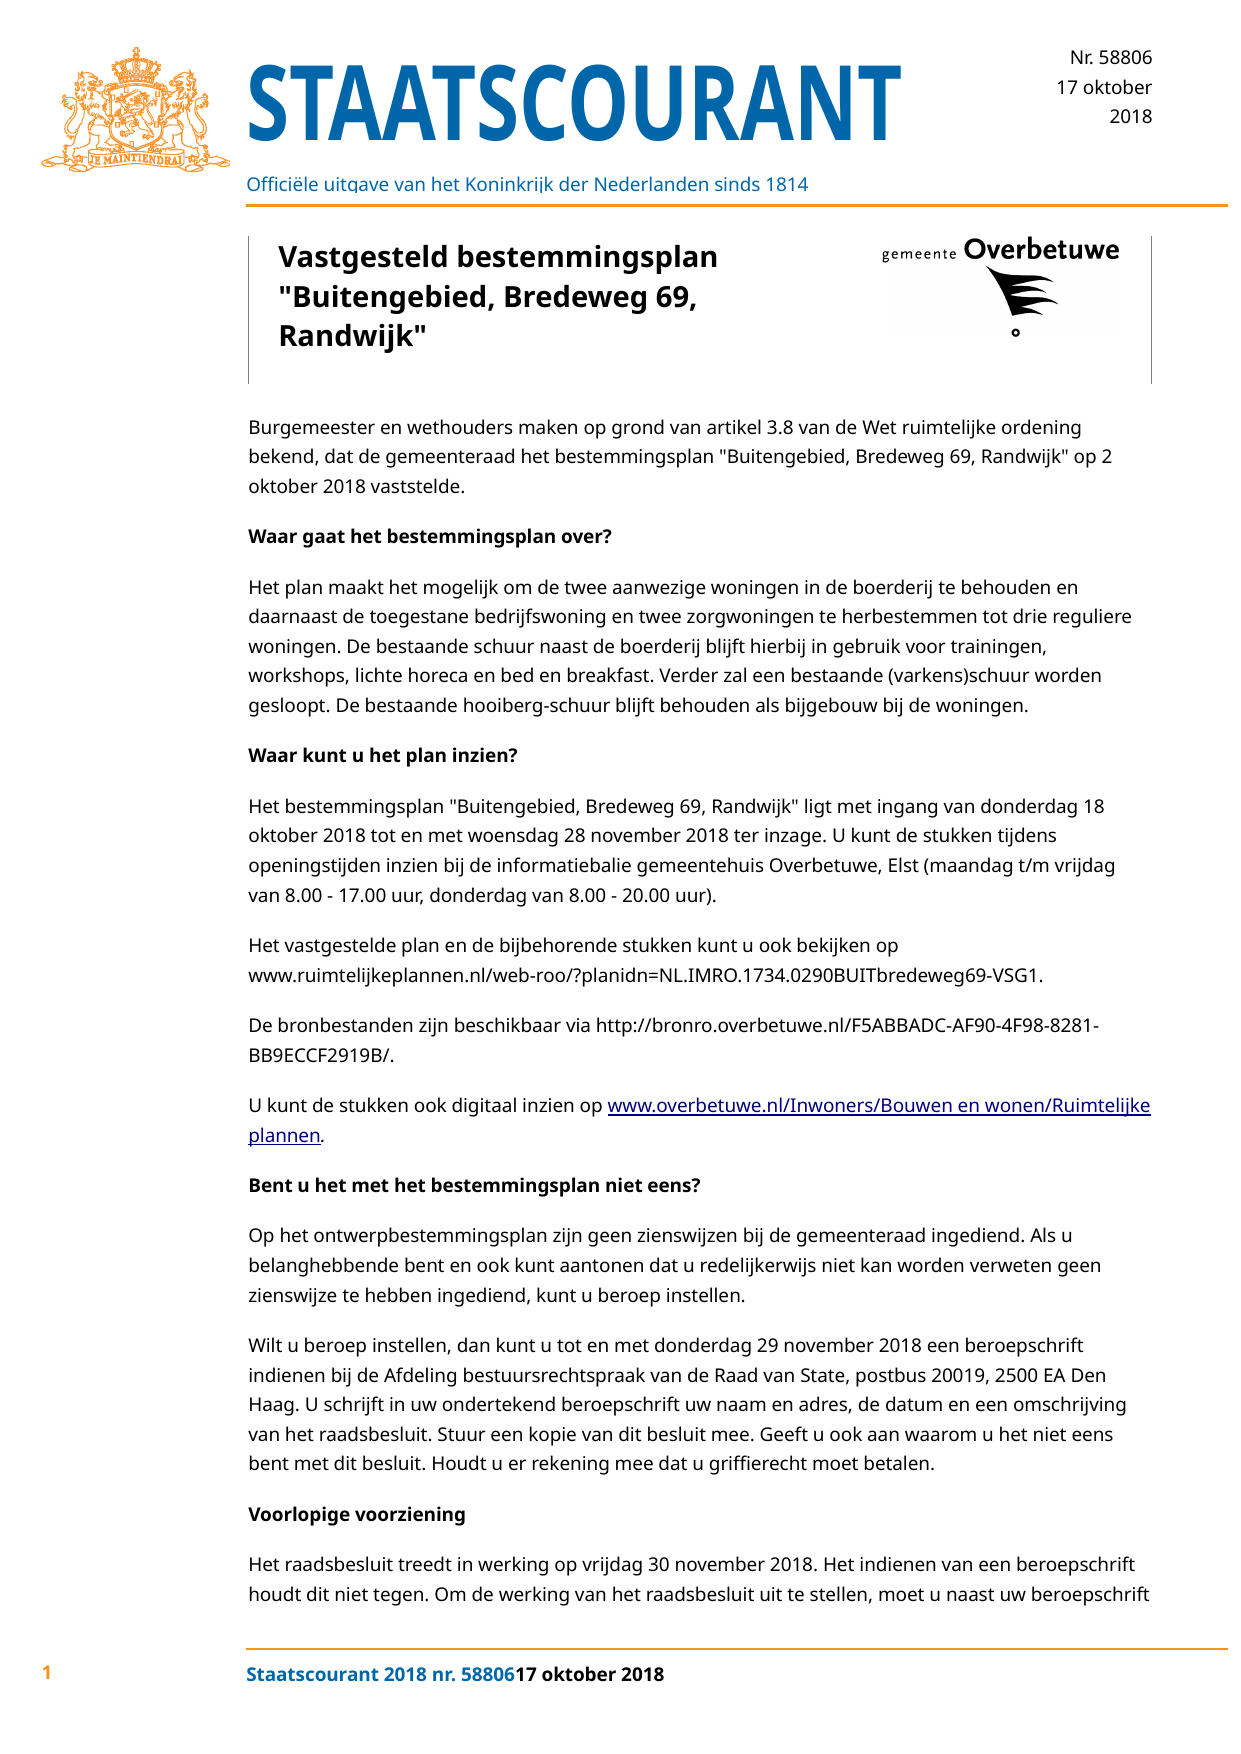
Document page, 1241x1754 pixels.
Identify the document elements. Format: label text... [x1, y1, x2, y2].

text Waar gaat het bestemmingsplan over? [248, 523, 1152, 549]
table_header Vastgesteld bestemmingsplan "Buitengebied, Bredeweg 69, Randwijk" [249, 236, 850, 384]
text Bent u het met het bestemmingsplan niet eens? [248, 1172, 1152, 1198]
text U kunt de stukken ook digitaal inzien op www.overbetuwe.nl/Inwoners/Bouwen en wonen/Ruimtelijke plannen. [248, 1092, 1152, 1148]
text Waar kunt u het plan inzien? [248, 743, 1152, 768]
text Het raadsbesluit treedt in werking op vrijdag 30 november 2018. Het indienen van een beroepschrift houdt dit niet tegen. Om de werking van het raadsbesluit uit te stellen, moet u naast uw beroepschrift [248, 1551, 1152, 1607]
text Het plan maakt het mogelijk om de twee aanwezige woningen in de boerderij te behouden en daarnaast de toegestane bedrijfswoning en twee zorgwoningen te herbestemmen tot drie reguliere woningen. De bestaande schuur naast de boerderij blijft hierbij in gebruik voor trainingen, workshops, lichte horeca en bed en breakfast. Verder zal een bestaande (varkens)schuur worden gesloopt. De bestaande hooiberg-schuur blijft behouden als bijgebouw bij de woningen. [248, 574, 1152, 718]
text Wilt u beroep instellen, dan kunt u tot en met donderdag 29 november 2018 een beroepschrift indienen bij de Afdeling bestuursrechtspraak van de Raad van State, postbus 20019, 2500 EA Den Haag. U schrijft in uw ondertekend beroepschrift uw naam en adres, de datum en een omschrijving van het raadsbesluit. Stuur een kopie van dit besluit mee. Geeft u ook aan waarom u het niet eens bent met dit besluit. Houdt u er rekening mee dat u griffierecht moet betalen. [248, 1332, 1152, 1476]
text Het vastgestelde plan en de bijbehorende stukken kunt u ook bekijken op www.ruimtelijkeplannen.nl/web-roo/?planidn=NL.IMRO.1734.0290BUITbredeweg69-VSG1. [248, 932, 1152, 988]
text De bronbestanden zijn beschikbaar via http://bronro.overbetuwe.nl/F5ABBADC-AF90-4F98-8281-BB9ECCF2919B/. [248, 1012, 1152, 1068]
table_header [850, 236, 1151, 384]
picture [41, 47, 231, 172]
text Het bestemmingsplan "Buitengebied, Bredeweg 69, Randwijk" ligt met ingang van donderdag 18 oktober 2018 tot en met woensdag 28 november 2018 ter inzage. U kunt de stukken tijdens openingstijden inzien bij de informatiebalie gemeentehuis Overbetuwe, Elst (maandag t/m vrijdag van 8.00 - 17.00 uur, donderdag van 8.00 - 20.00 uur). [248, 793, 1152, 908]
picture [882, 236, 1119, 337]
text Op het ontwerpbestemmingsplan zijn geen zienswijzen bij de gemeenteraad ingediend. Als u belanghebbende bent en ook kunt aantonen dat u redelijkerwijs niet kan worden verweten geen zienswijze te hebben ingediend, kunt u beroep instellen. [248, 1223, 1152, 1308]
text Burgemeester en wethouders maken op grond van artikel 3.8 van de Wet ruimtelijke ordening bekend, dat de gemeenteraad het bestemmingsplan "Buitengebied, Bredeweg 69, Randwijk" op 2 oktober 2018 vaststelde. [248, 414, 1152, 499]
text Voorlopige voorziening [248, 1501, 1152, 1527]
